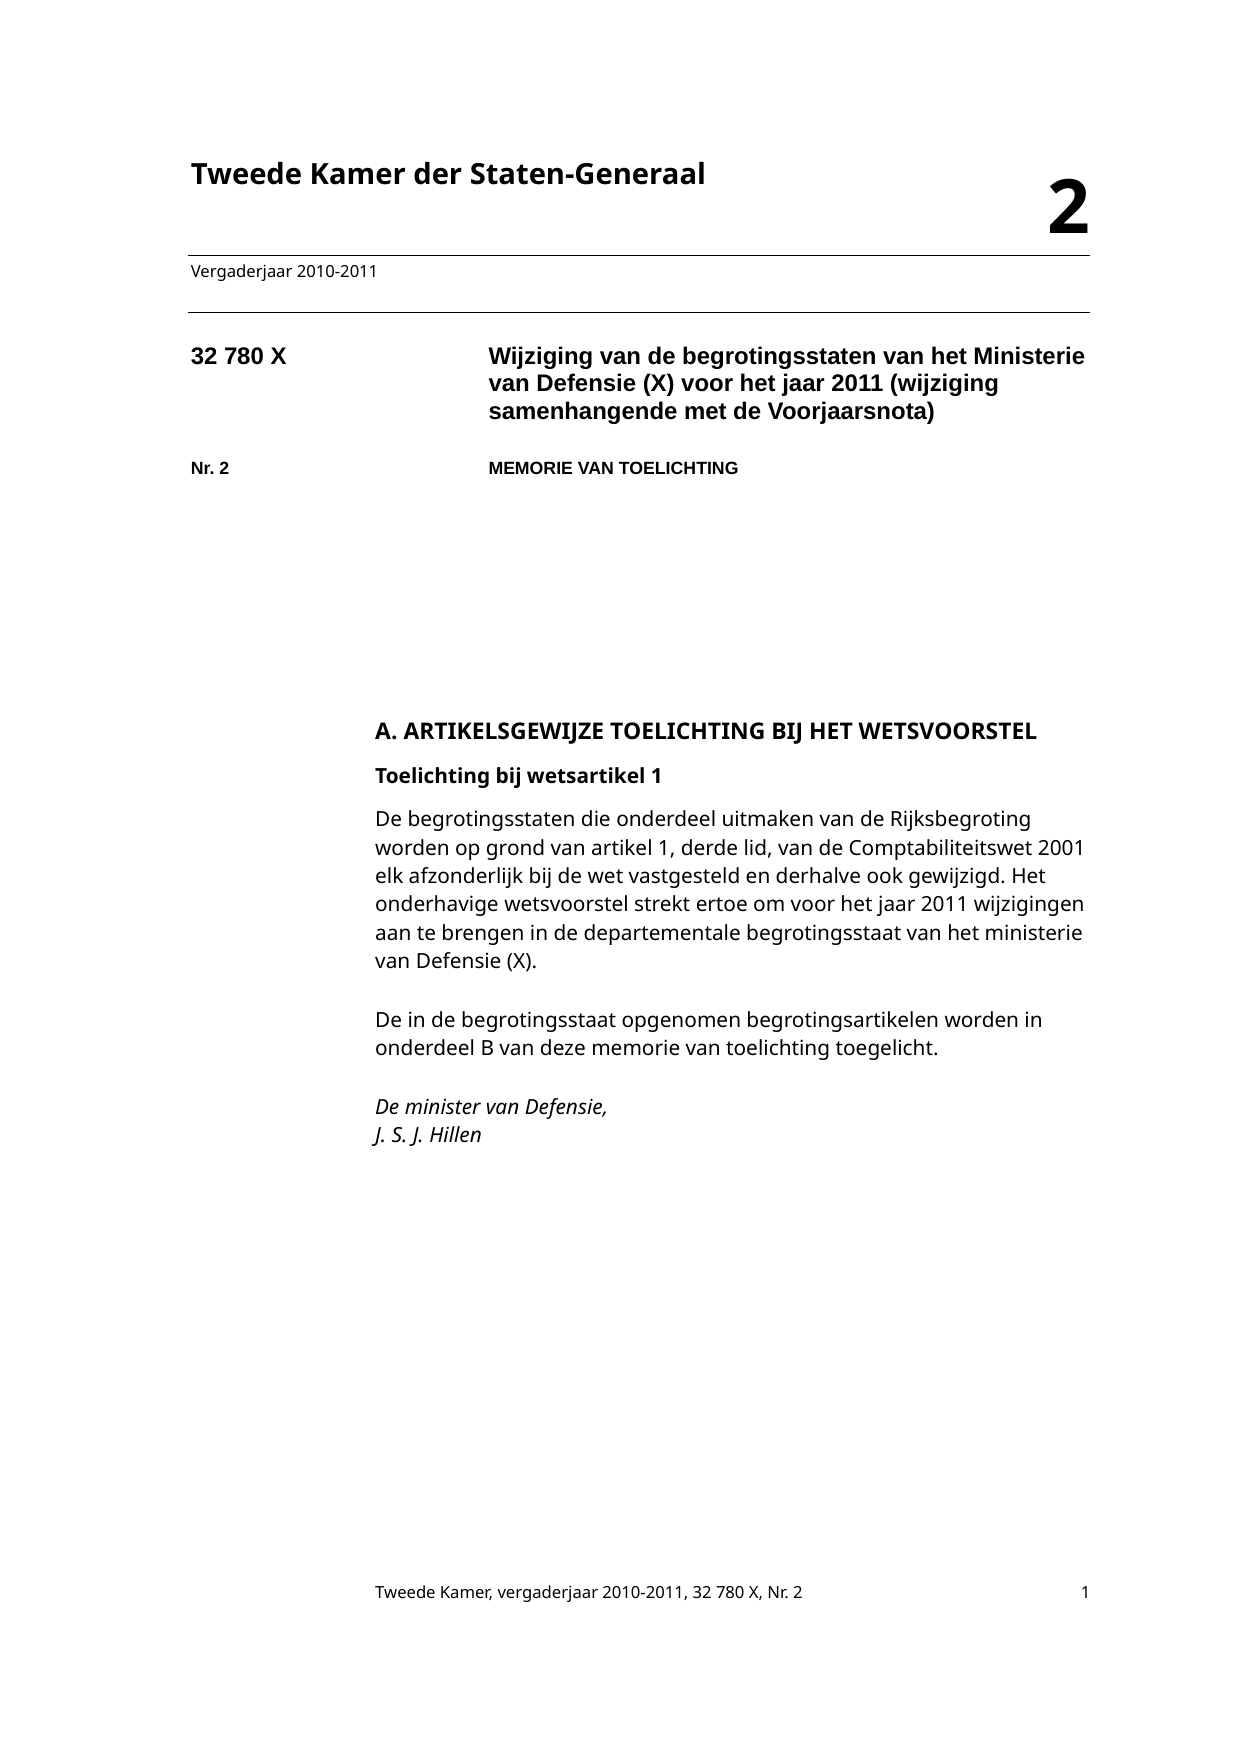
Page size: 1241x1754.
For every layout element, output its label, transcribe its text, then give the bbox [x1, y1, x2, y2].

table_cell MEMORIE VAN TOELICHTING [485, 455, 1090, 573]
table_cell [485, 256, 1090, 312]
text De in de begrotingsstaat opgenomen begrotingsartikelen worden in onderdeel B van deze memorie van toelichting toegelicht. [375, 1005, 1090, 1062]
table_cell Wijziging van de begrotingsstaten van het Ministerie van Defensie (X) voor het jaar 2011 (wijziging samenhangende met de Voorjaarsnota) [485, 339, 1090, 454]
text Toelichting bij wetsartikel 1 [375, 761, 1090, 789]
table_cell Vergaderjaar 2010-2011 [188, 256, 485, 312]
text De minister van Defensie, [375, 1092, 1090, 1120]
table_header Tweede Kamer der Staten-Generaal [188, 150, 909, 255]
text De begrotingsstaten die onderdeel uitmaken van de Rijksbegroting worden op grond van artikel 1, derde lid, van de Comptabiliteitswet 2001 elk afzonderlijk bij de wet vastgesteld en derhalve ook gewijzigd. Het onderhavige wetsvoorstel strekt ertoe om voor het jaar 2011 wijzigingen aan te brengen in de departementale begrotingsstaat van het ministerie van Defensie (X). [375, 804, 1090, 975]
subtitle A. ARTIKELSGEWIJZE TOELICHTING BIJ HET WETSVOORSTEL [375, 714, 1090, 746]
table_header 2 [910, 150, 1090, 255]
table_cell [188, 313, 485, 339]
table_cell 32 780 X [188, 339, 485, 454]
table_cell [485, 313, 1090, 339]
table_cell Nr. 2 [188, 455, 485, 573]
text J. S. J. Hillen [375, 1120, 1090, 1149]
